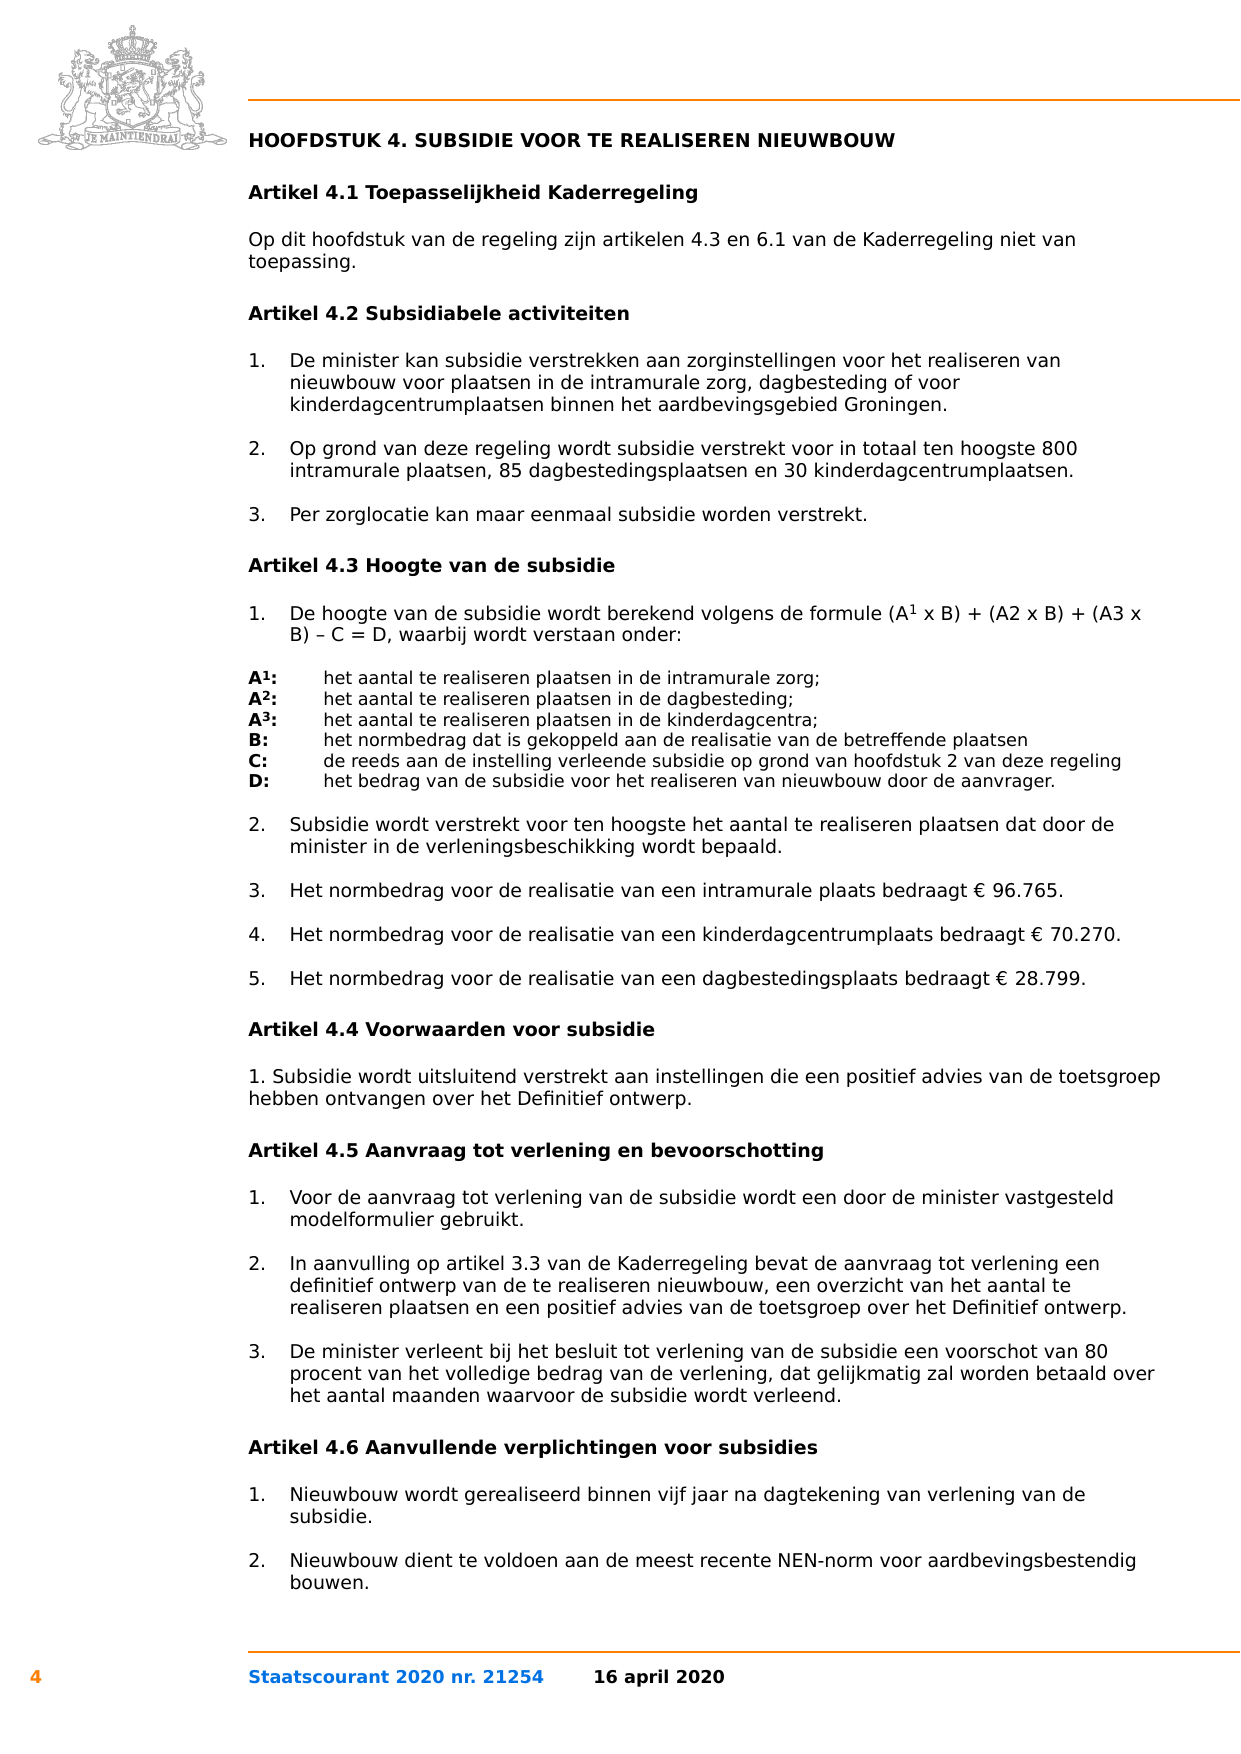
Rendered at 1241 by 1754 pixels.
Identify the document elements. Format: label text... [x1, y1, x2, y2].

text 1. Nieuwbouw wordt gerealiseerd binnen vijf jaar na dagtekening van verlening van de subsidie. [248, 1484, 1163, 1528]
table_cell het normbedrag dat is gekoppeld aan de realisatie van de betreffende plaatsen [317, 730, 1163, 751]
text 1. Subsidie wordt uitsluitend verstrekt aan instellingen die een positief advies van de toetsgroep hebben ontvangen over het Definitief ontwerp. [248, 1066, 1163, 1110]
table_cell A3: [248, 710, 317, 730]
table_cell C: [248, 751, 317, 771]
subtitle Artikel 4.3 Hoogte van de subsidie [248, 555, 1163, 577]
table_cell D: [248, 771, 317, 792]
table_header A1: [248, 668, 317, 689]
text 5. Het normbedrag voor de realisatie van een dagbestedingsplaats bedraagt € 28.799. [248, 967, 1163, 989]
text 1. De hoogte van de subsidie wordt berekend volgens de formule (A1 x B) + (A2 x B) + (A3 x B) – C = D, waarbij wordt verstaan onder: [248, 602, 1163, 646]
text 2. In aanvulling op artikel 3.3 van de Kaderregeling bevat de aanvraag tot verlening een definitief ontwerp van de te realiseren nieuwbouw, een overzicht van het aantal te realiseren plaatsen en een positief advies van de toetsgroep over het Definitief ontwerp. [248, 1253, 1163, 1319]
table_cell B: [248, 730, 317, 751]
table_cell het bedrag van de subsidie voor het realiseren van nieuwbouw door de aanvrager. [317, 771, 1163, 792]
text 3. De minister verleent bij het besluit tot verlening van de subsidie een voorschot van 80 procent van het volledige bedrag van de verlening, dat gelijkmatig zal worden betaald over het aantal maanden waarvoor de subsidie wordt verleend. [248, 1341, 1163, 1407]
subtitle Artikel 4.4 Voorwaarden voor subsidie [248, 1019, 1163, 1041]
picture [38, 25, 227, 150]
text 2. Op grond van deze regeling wordt subsidie verstrekt voor in totaal ten hoogste 800 intramurale plaatsen, 85 dagbestedingsplaatsen en 30 kinderdagcentrumplaatsen. [248, 438, 1163, 482]
text 2. Nieuwbouw dient te voldoen aan de meest recente NEN-norm voor aardbevingsbestendig bouwen. [248, 1550, 1163, 1594]
subtitle Artikel 4.1 Toepasselijkheid Kaderregeling [248, 182, 1163, 204]
subtitle Artikel 4.2 Subsidiabele activiteiten [248, 303, 1163, 325]
text 4. Het normbedrag voor de realisatie van een kinderdagcentrumplaats bedraagt € 70.270. [248, 923, 1163, 946]
subtitle HOOFDSTUK 4. SUBSIDIE VOOR TE REALISEREN NIEUWBOUW [248, 130, 1163, 152]
table_cell de reeds aan de instelling verleende subsidie op grond van hoofdstuk 2 van deze regeling [317, 751, 1163, 771]
table_cell het aantal te realiseren plaatsen in de kinderdagcentra; [317, 710, 1163, 730]
subtitle Artikel 4.6 Aanvullende verplichtingen voor subsidies [248, 1437, 1163, 1459]
text 1. Voor de aanvraag tot verlening van de subsidie wordt een door de minister vastgesteld modelformulier gebruikt. [248, 1187, 1163, 1231]
subtitle Artikel 4.5 Aanvraag tot verlening en bevoorschotting [248, 1140, 1163, 1162]
table_cell het aantal te realiseren plaatsen in de dagbesteding; [317, 689, 1163, 709]
text 3. Per zorglocatie kan maar eenmaal subsidie worden verstrekt. [248, 503, 1163, 525]
table_header het aantal te realiseren plaatsen in de intramurale zorg; [317, 668, 1163, 689]
text 2. Subsidie wordt verstrekt voor ten hoogste het aantal te realiseren plaatsen dat door de minister in de verleningsbeschikking wordt bepaald. [248, 814, 1163, 858]
table_cell A2: [248, 689, 317, 709]
text Op dit hoofdstuk van de regeling zijn artikelen 4.3 en 6.1 van de Kaderregeling niet van toepassing. [248, 229, 1163, 273]
text 1. De minister kan subsidie verstrekken aan zorginstellingen voor het realiseren van nieuwbouw voor plaatsen in de intramurale zorg, dagbesteding of voor kinderdagcentrumplaatsen binnen het aardbevingsgebied Groningen. [248, 350, 1163, 416]
text 3. Het normbedrag voor de realisatie van een intramurale plaats bedraagt € 96.765. [248, 880, 1163, 902]
